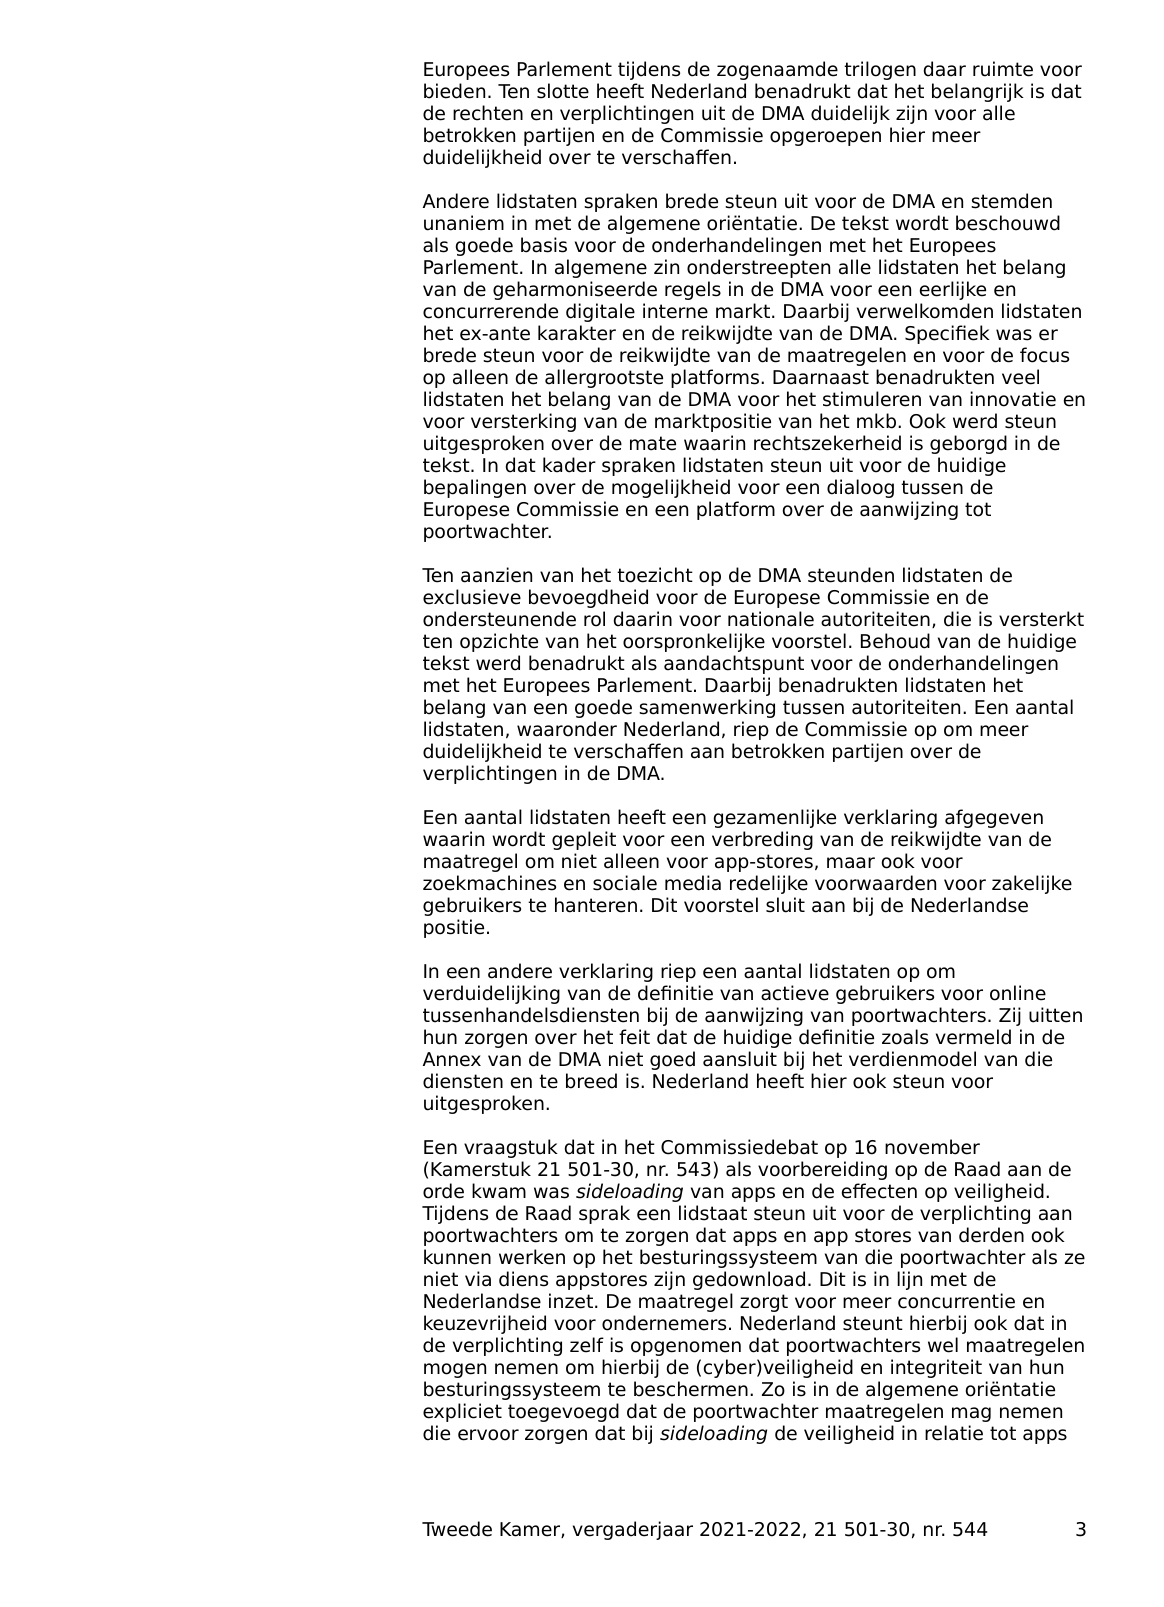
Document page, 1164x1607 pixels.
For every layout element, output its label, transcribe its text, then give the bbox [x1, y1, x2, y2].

text Ten aanzien van het toezicht op de DMA steunden lidstaten de exclusieve bevoegdheid voor de Europese Commissie en de ondersteunende rol daarin voor nationale autoriteiten, die is versterkt ten opzichte van het oorspronkelijke voorstel. Behoud van de huidige tekst werd benadrukt als aandachtspunt voor de onderhandelingen met het Europees Parlement. Daarbij benadrukten lidstaten het belang van een goede samenwerking tussen autoriteiten. Een aantal lidstaten, waaronder Nederland, riep de Commissie op om meer duidelijkheid te verschaffen aan betrokken partijen over de verplichtingen in de DMA. [422, 565, 1087, 785]
text Europees Parlement tijdens de zogenaamde trilogen daar ruimte voor bieden. Ten slotte heeft Nederland benadrukt dat het belangrijk is dat de rechten en verplichtingen uit de DMA duidelijk zijn voor alle betrokken partijen en de Commissie opgeroepen hier meer duidelijkheid over te verschaffen. [422, 59, 1087, 169]
text Andere lidstaten spraken brede steun uit voor de DMA en stemden unaniem in met de algemene oriëntatie. De tekst wordt beschouwd als goede basis voor de onderhandelingen met het Europees Parlement. In algemene zin onderstreepten alle lidstaten het belang van de geharmoniseerde regels in de DMA voor een eerlijke en concurrerende digitale interne markt. Daarbij verwelkomden lidstaten het ex-ante karakter en de reikwijdte van de DMA. Specifiek was er brede steun voor de reikwijdte van de maatregelen en voor de focus op alleen de allergrootste platforms. Daarnaast benadrukten veel lidstaten het belang van de DMA voor het stimuleren van innovatie en voor versterking van de marktpositie van het mkb. Ook werd steun uitgesproken over de mate waarin rechtszekerheid is geborgd in de tekst. In dat kader spraken lidstaten steun uit voor de huidige bepalingen over de mogelijkheid voor een dialoog tussen de Europese Commissie en een platform over de aanwijzing tot poortwachter. [422, 191, 1087, 543]
text Een vraagstuk dat in het Commissiedebat op 16 november (Kamerstuk 21 501-30, nr. 543) als voorbereiding op de Raad aan de orde kwam was sideloading van apps en de effecten op veiligheid. Tijdens de Raad sprak een lidstaat steun uit voor de verplichting aan poortwachters om te zorgen dat apps en app stores van derden ook kunnen werken op het besturingssysteem van die poortwachter als ze niet via diens appstores zijn gedownload. Dit is in lijn met de Nederlandse inzet. De maatregel zorgt voor meer concurrentie en keuzevrijheid voor ondernemers. Nederland steunt hierbij ook dat in de verplichting zelf is opgenomen dat poortwachters wel maatregelen mogen nemen om hierbij de (cyber)veiligheid en integriteit van hun besturingssysteem te beschermen. Zo is in de algemene oriëntatie expliciet toegevoegd dat de poortwachter maatregelen mag nemen die ervoor zorgen dat bij sideloading de veiligheid in relatie tot apps [422, 1137, 1087, 1445]
text In een andere verklaring riep een aantal lidstaten op om verduidelijking van de definitie van actieve gebruikers voor online tussenhandelsdiensten bij de aanwijzing van poortwachters. Zij uitten hun zorgen over het feit dat de huidige definitie zoals vermeld in de Annex van de DMA niet goed aansluit bij het verdienmodel van die diensten en te breed is. Nederland heeft hier ook steun voor uitgesproken. [422, 961, 1087, 1115]
text Een aantal lidstaten heeft een gezamenlijke verklaring afgegeven waarin wordt gepleit voor een verbreding van de reikwijdte van de maatregel om niet alleen voor app-stores, maar ook voor zoekmachines en sociale media redelijke voorwaarden voor zakelijke gebruikers te hanteren. Dit voorstel sluit aan bij de Nederlandse positie. [422, 807, 1087, 939]
